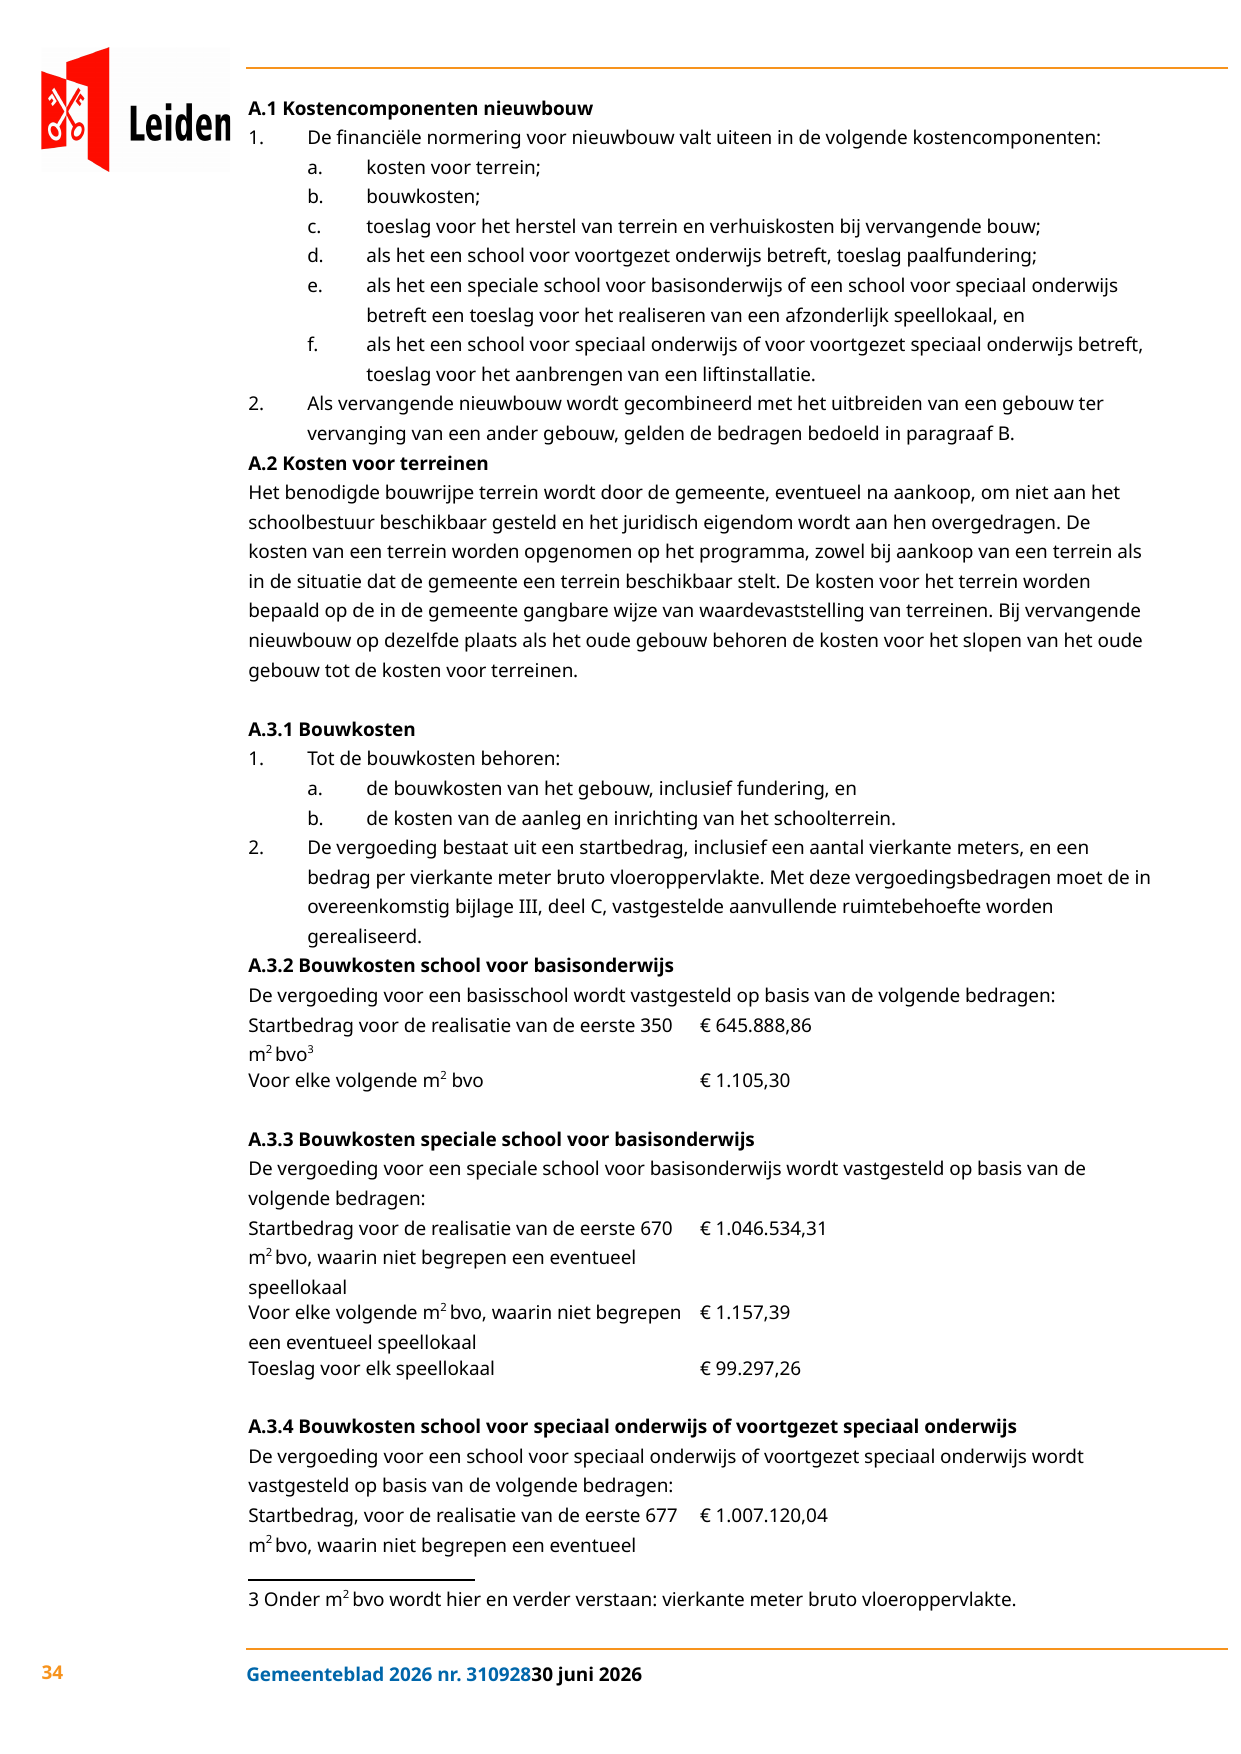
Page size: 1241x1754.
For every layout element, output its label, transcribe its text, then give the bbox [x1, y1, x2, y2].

text A.3.3 Bouwkosten speciale school voor basisonderwijs [248, 1126, 1152, 1152]
list als het een school voor voortgezet onderwijs betreft, toeslag paalfundering; [307, 243, 1152, 268]
text A.1 Kostencomponenten nieuwbouw [248, 95, 1152, 121]
picture [41, 47, 231, 172]
table_cell € 1.157,39 [700, 1300, 1152, 1355]
table_cell Voor elke volgende m2 bvo [248, 1067, 700, 1093]
table_header Startbedrag voor de realisatie van de eerste 350 m2 bvo [248, 1012, 700, 1067]
table_header Startbedrag voor de realisatie van de eerste 670 m2 bvo, waarin niet begrepen een eventueel speellokaal [248, 1215, 700, 1299]
list bouwkosten; [307, 183, 1152, 209]
text A.3.4 Bouwkosten school voor speciaal onderwijs of voortgezet speciaal onderwijs [248, 1413, 1152, 1439]
list toeslag voor het herstel van terrein en verhuiskosten bij vervangende bouw; [307, 213, 1152, 239]
list de kosten van de aanleg en inrichting van het schoolterrein. [307, 805, 1152, 831]
table_cell Toeslag voor elk speellokaal [248, 1355, 700, 1381]
text De vergoeding voor een basisschool wordt vastgesteld op basis van de volgende bedragen: [248, 982, 1152, 1008]
text De vergoeding voor een school voor speciaal onderwijs of voortgezet speciaal onderwijs wordt vastgesteld op basis van de volgende bedragen: [248, 1443, 1152, 1498]
table_header Startbedrag, voor de realisatie van de eerste 677 m2 bvo, waarin niet begrepen een eventueel [248, 1502, 700, 1558]
list als het een speciale school voor basisonderwijs of een school voor speciaal onderwijs betreft een toeslag voor het realiseren van een afzonderlijk speellokaal, en [307, 272, 1152, 328]
table_cell € 99.297,26 [700, 1355, 1152, 1381]
list De vergoeding bestaat uit een startbedrag, inclusief een aantal vierkante meters, en een bedrag per vierkante meter bruto vloeroppervlakte. Met deze vergoedingsbedragen moet de in overeenkomstig bijlage III, deel C, vastgestelde aanvullende ruimtebehoefte worden gerealiseerd. [248, 834, 1152, 949]
table_header € 1.046.534,31 [700, 1215, 1152, 1299]
table_header € 645.888,86 [700, 1012, 1152, 1067]
text De vergoeding voor een speciale school voor basisonderwijs wordt vastgesteld op basis van de volgende bedragen: [248, 1155, 1152, 1211]
list de bouwkosten van het gebouw, inclusief fundering, en [307, 775, 1152, 801]
text A.2 Kosten voor terreinen [248, 450, 1152, 476]
list Als vervangende nieuwbouw wordt gecombineerd met het uitbreiden van een gebouw ter vervanging van een ander gebouw, gelden de bedragen bedoeld in paragraaf B. [248, 391, 1152, 446]
text Het benodigde bouwrijpe terrein wordt door de gemeente, eventueel na aankoop, om niet aan het schoolbestuur beschikbaar gesteld en het juridisch eigendom wordt aan hen overgedragen. De kosten van een terrein worden opgenomen op het programma, zowel bij aankoop van een terrein als in de situatie dat de gemeente een terrein beschikbaar stelt. De kosten voor het terrein worden bepaald op de in de gemeente gangbare wijze van waardevaststelling van terreinen. Bij vervangende nieuwbouw op dezelfde plaats als het oude gebouw behoren de kosten voor het slopen van het oude gebouw tot de kosten voor terreinen. [248, 479, 1152, 683]
list als het een school voor speciaal onderwijs of voor voortgezet speciaal onderwijs betreft, toeslag voor het aanbrengen van een liftinstallatie. [307, 331, 1152, 387]
list kosten voor terrein; [307, 154, 1152, 180]
list Tot de bouwkosten behoren: [248, 746, 1152, 771]
text A.3.2 Bouwkosten school voor basisonderwijs [248, 953, 1152, 978]
text A.3.1 Bouwkosten [248, 716, 1152, 742]
table_cell € 1.105,30 [700, 1067, 1152, 1093]
table_header € 1.007.120,04 [700, 1502, 1152, 1558]
list De financiële normering voor nieuwbouw valt uiteen in de volgende kostencomponenten: [248, 124, 1152, 150]
table_cell Voor elke volgende m2 bvo, waarin niet begrepen een eventueel speellokaal [248, 1300, 700, 1355]
